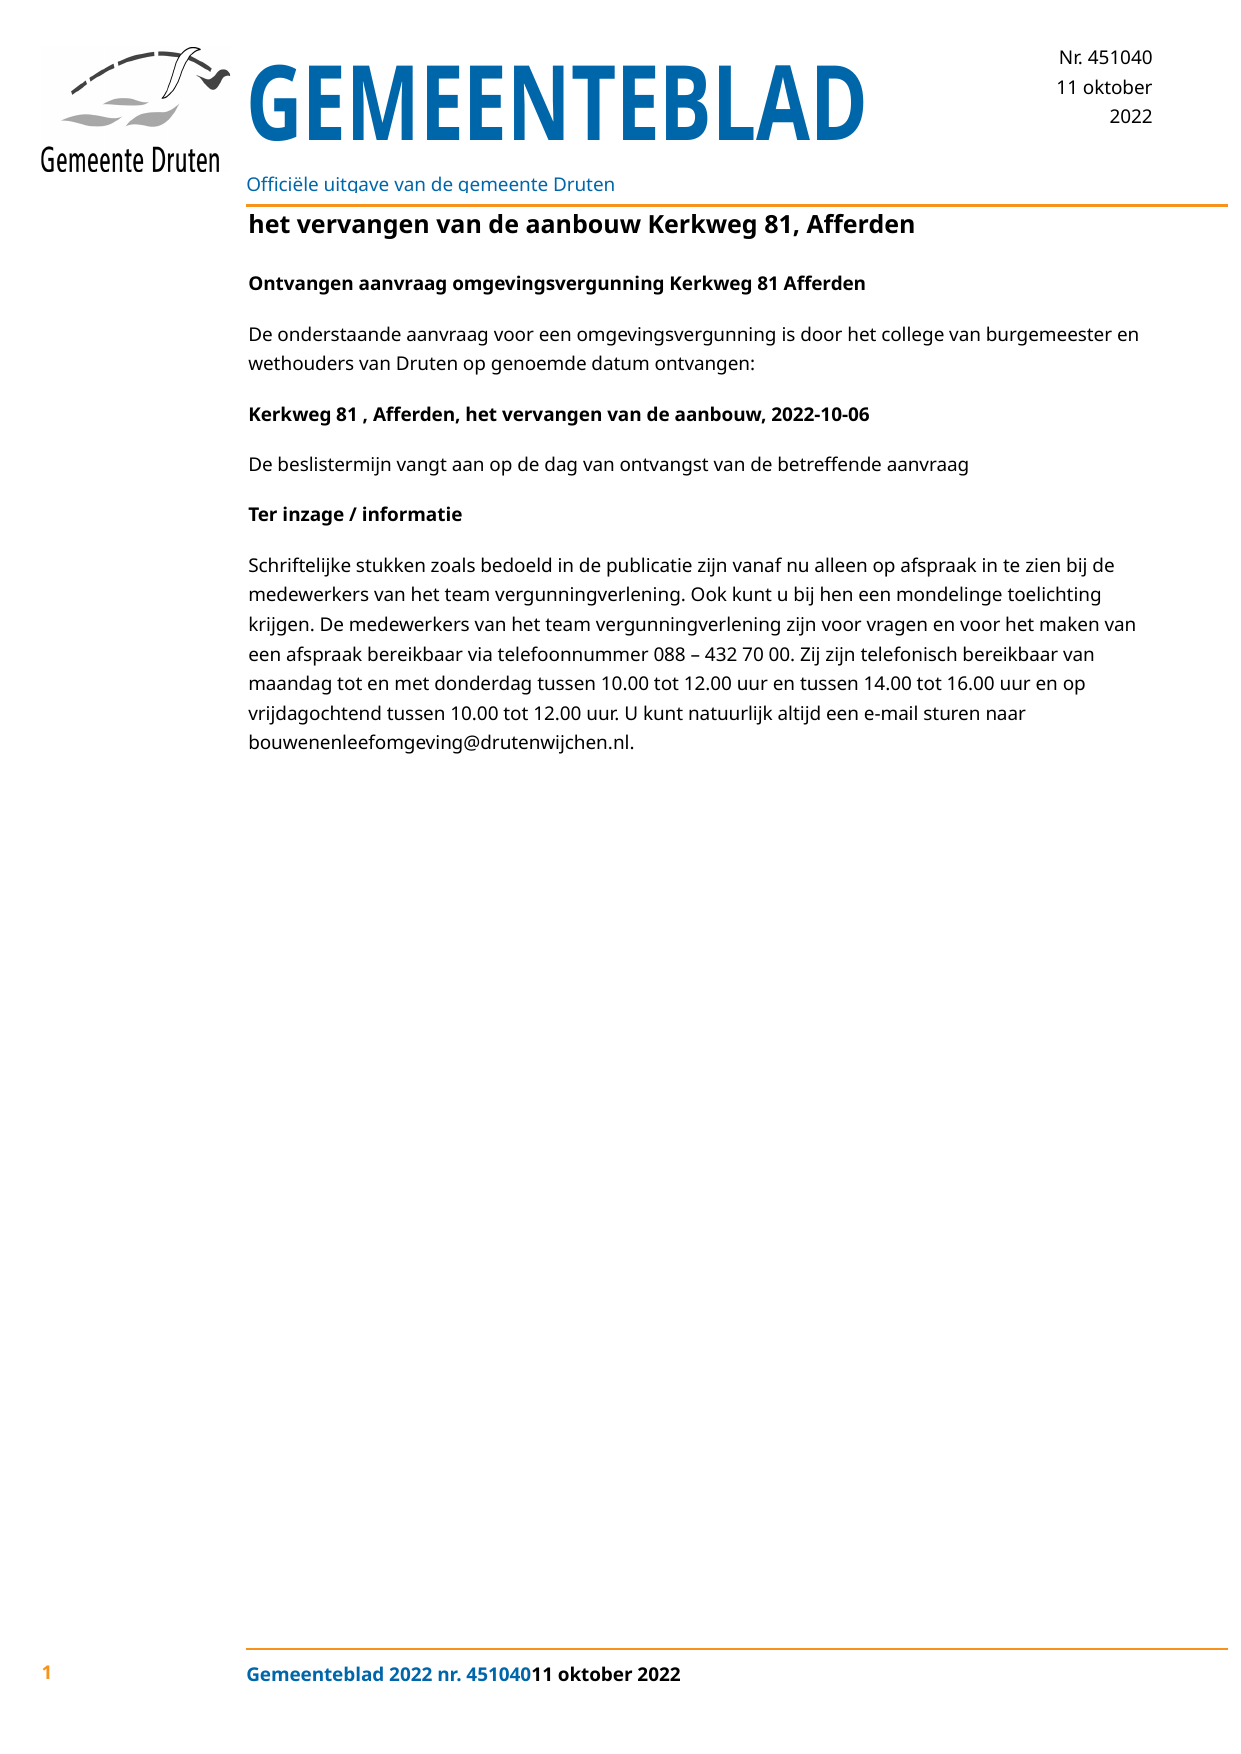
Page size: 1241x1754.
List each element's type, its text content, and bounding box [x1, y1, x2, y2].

text De beslistermijn vangt aan op de dag van ontvangst van de betreffende aanvraag [248, 451, 1152, 477]
text Ter inzage / informatie [248, 502, 1152, 527]
text het vervangen van de aanbouw Kerkweg 81, Afferden [248, 207, 1152, 241]
picture [41, 47, 231, 172]
text Kerkweg 81 , Afferden, het vervangen van de aanbouw, 2022-10-06 [248, 401, 1152, 426]
text De onderstaande aanvraag voor een omgevingsvergunning is door het college van burgemeester en wethouders van Druten op genoemde datum ontvangen: [248, 321, 1152, 376]
text Ontvangen aanvraag omgevingsvergunning Kerkweg 81 Afferden [248, 270, 1152, 296]
text Schriftelijke stukken zoals bedoeld in de publicatie zijn vanaf nu alleen op afspraak in te zien bij de medewerkers van het team vergunningverlening. Ook kunt u bij hen een mondelinge toelichting krijgen. De medewerkers van het team vergunningverlening zijn voor vragen en voor het maken van een afspraak bereikbaar via telefoonnummer 088 – 432 70 00. Zij zijn telefonisch bereikbaar van maandag tot en met donderdag tussen 10.00 tot 12.00 uur en tussen 14.00 tot 16.00 uur en op vrijdagochtend tussen 10.00 tot 12.00 uur. U kunt natuurlijk altijd een e-mail sturen naar bouwenenleefomgeving@drutenwijchen.nl. [248, 552, 1152, 755]
